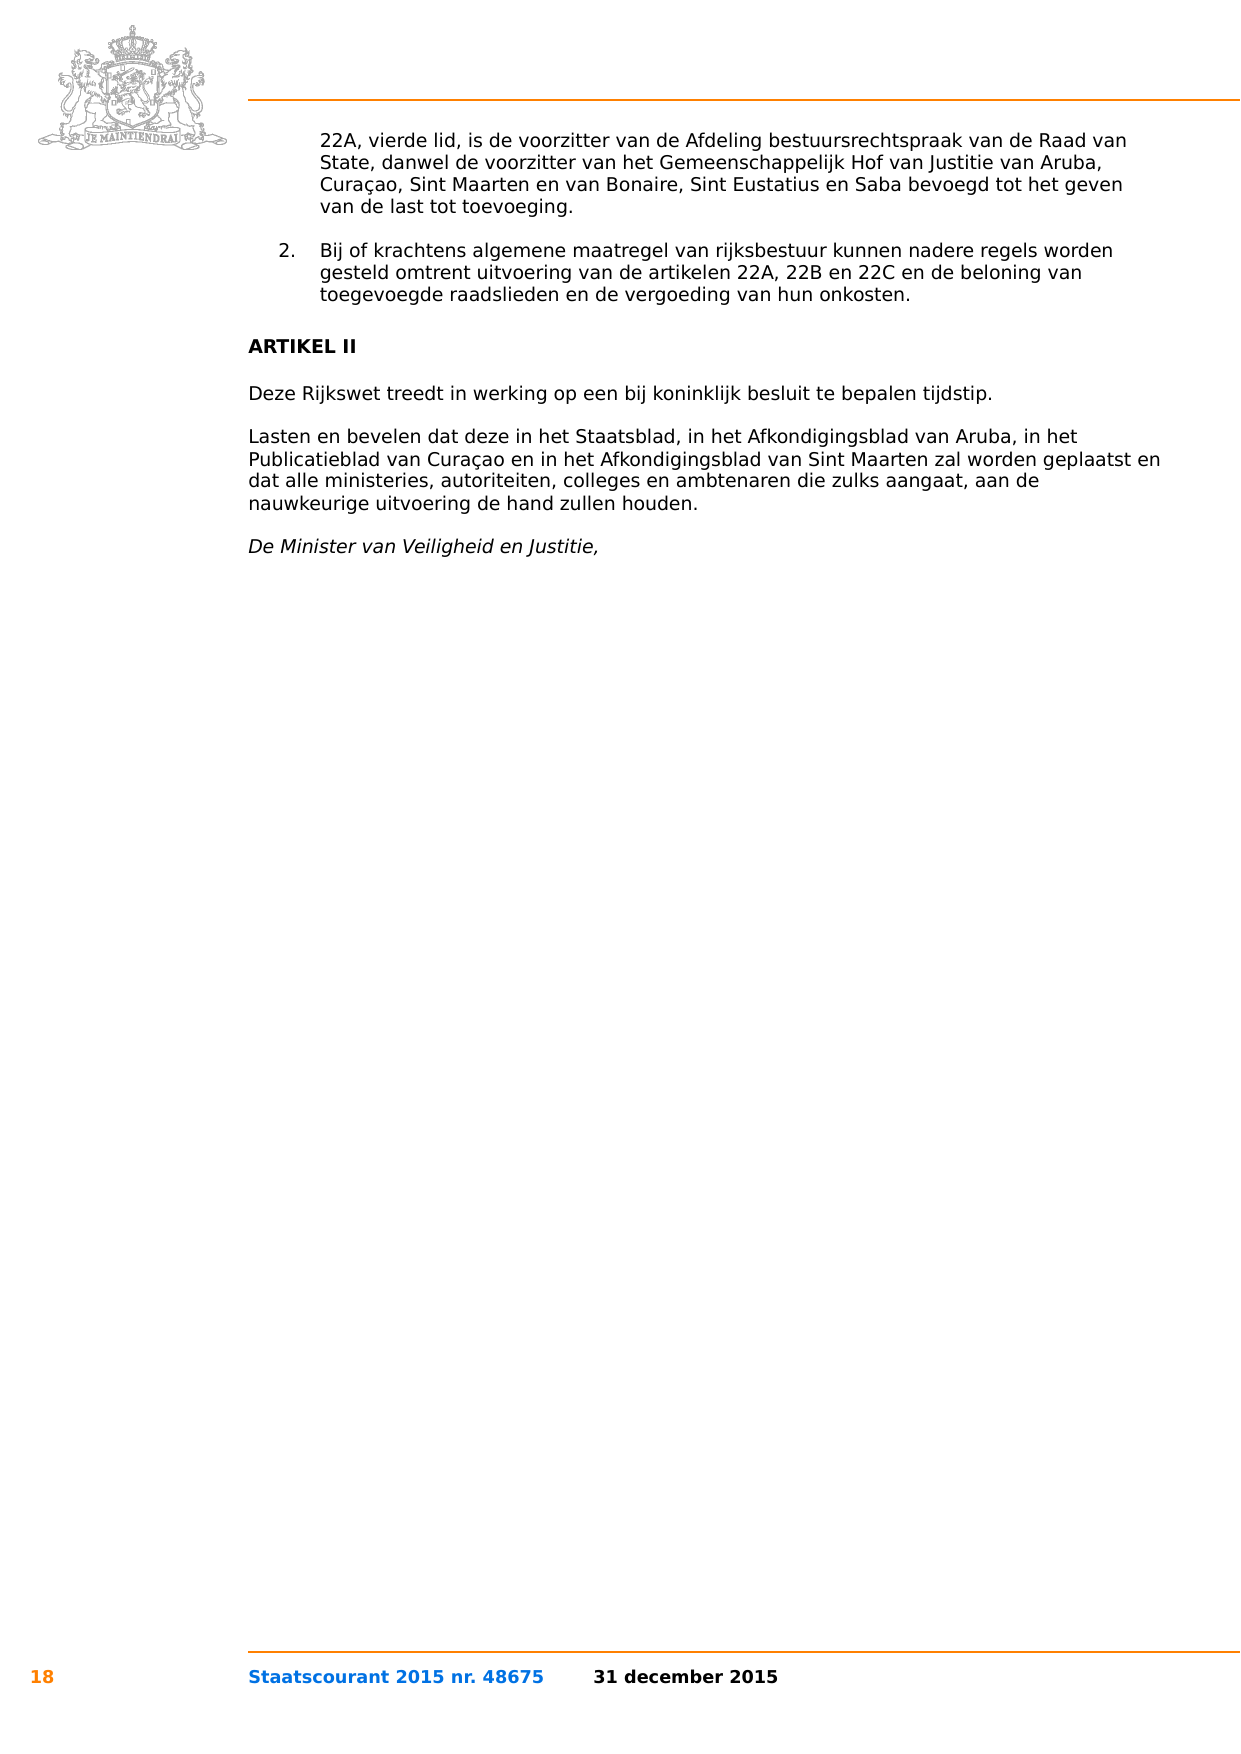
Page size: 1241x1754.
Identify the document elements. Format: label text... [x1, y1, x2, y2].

subtitle ARTIKEL II [248, 336, 1163, 358]
text Deze Rijkswet treedt in werking op een bij koninklijk besluit te bepalen tijdstip. [248, 383, 1163, 404]
text Lasten en bevelen dat deze in het Staatsblad, in het Afkondigingsblad van Aruba, in het Publicatieblad van Curaçao en in het Afkondigingsblad van Sint Maarten zal worden geplaatst en dat alle ministeries, autoriteiten, colleges en ambtenaren die zulks aangaat, aan de nauwkeurige uitvoering de hand zullen houden. [248, 426, 1163, 514]
text 22A, vierde lid, is de voorzitter van de Afdeling bestuursrechtspraak van de Raad van State, danwel de voorzitter van het Gemeenschappelijk Hof van Justitie van Aruba, Curaçao, Sint Maarten en van Bonaire, Sint Eustatius en Saba bevoegd tot het geven van de last tot toevoeging. [278, 130, 1163, 218]
text 2. Bij of krachtens algemene maatregel van rijksbestuur kunnen nadere regels worden gesteld omtrent uitvoering van de artikelen 22A, 22B en 22C en de beloning van toegevoegde raadslieden en de vergoeding van hun onkosten. [278, 240, 1163, 306]
picture [38, 25, 227, 150]
text De Minister van Veiligheid en Justitie, [248, 536, 1163, 558]
